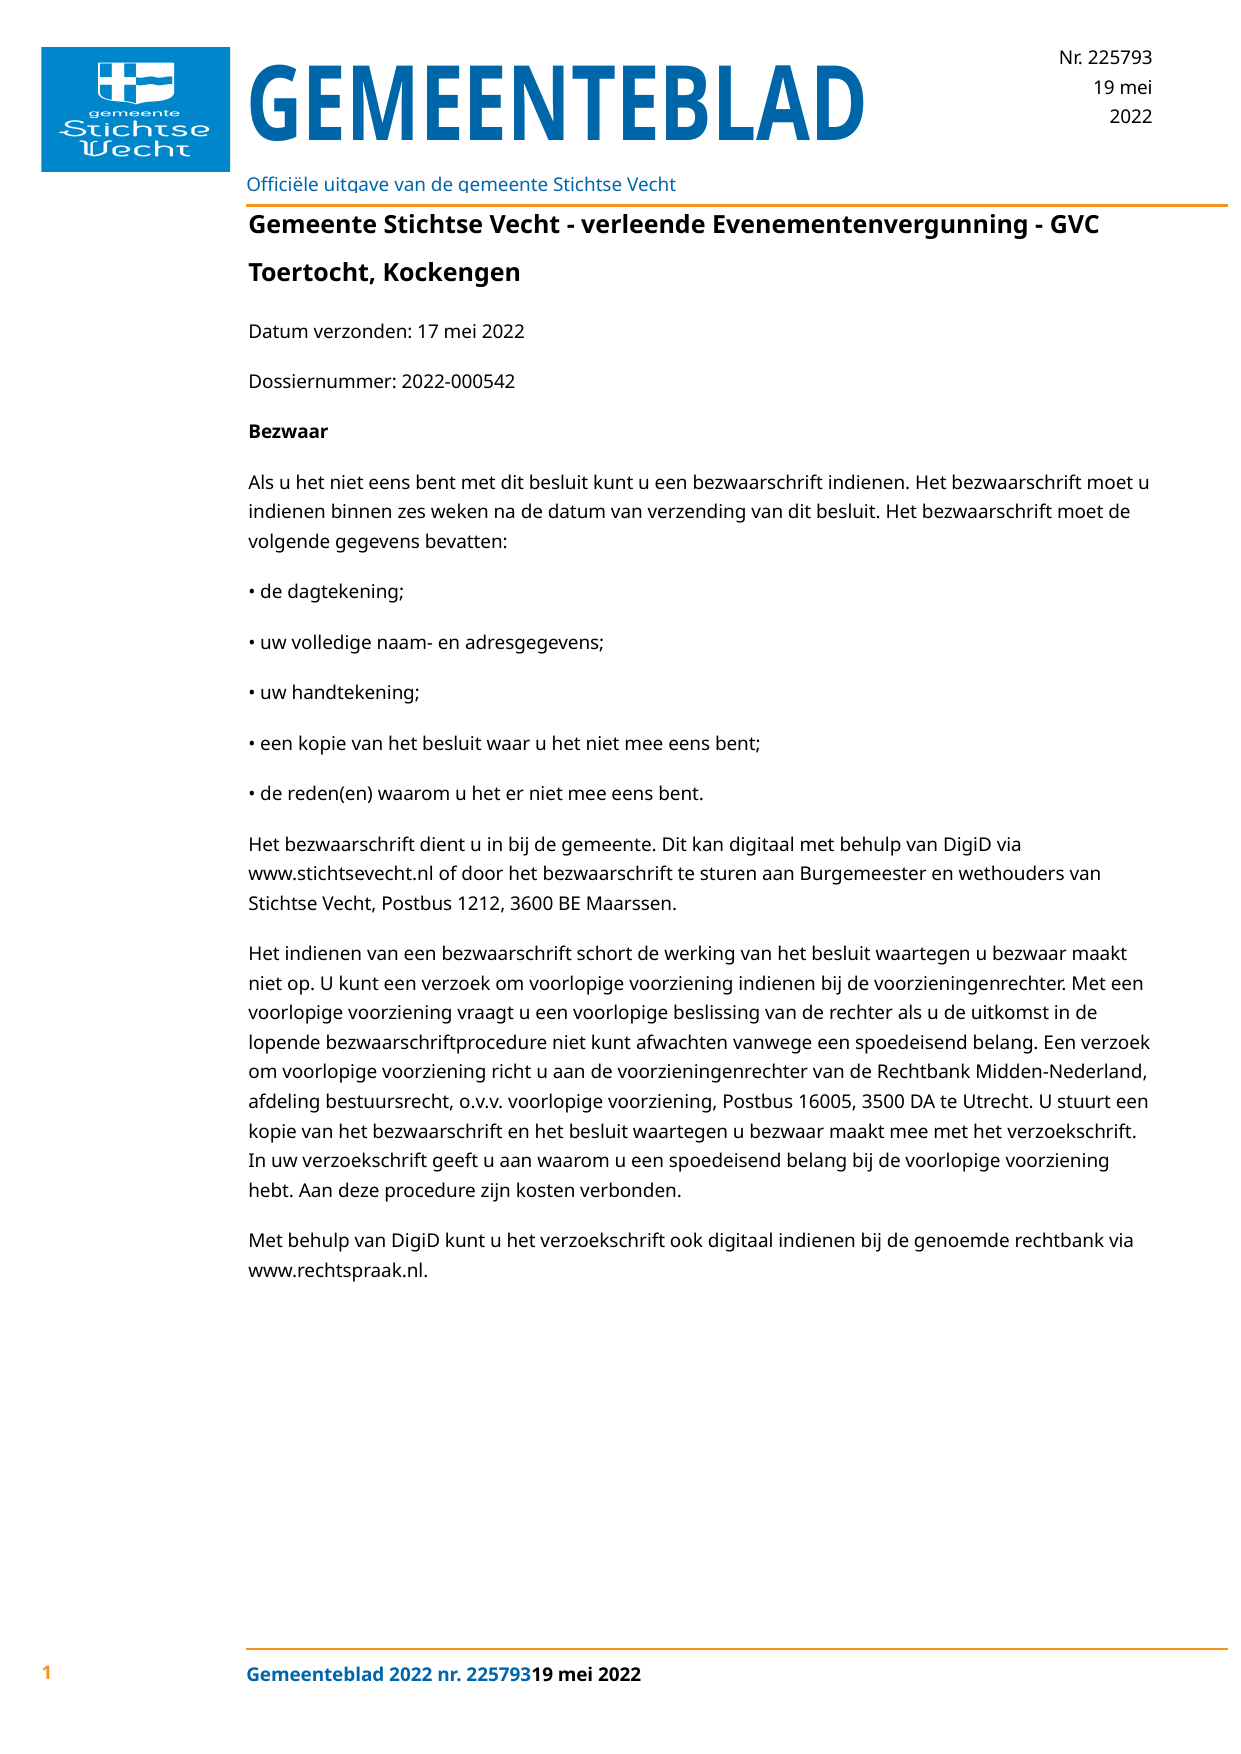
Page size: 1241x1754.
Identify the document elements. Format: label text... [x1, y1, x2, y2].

text Dossiernummer: 2022-000542 [248, 368, 1152, 394]
text • de reden(en) waarom u het er niet mee eens bent. [248, 780, 1152, 806]
text • uw handtekening; [248, 679, 1152, 705]
text • de dagtekening; [248, 579, 1152, 604]
text Gemeente Stichtse Vecht - verleende Evenementenvergunning - GVC Toertocht, Kockengen [248, 207, 1152, 288]
picture [137, 63, 174, 103]
text • uw volledige naam- en adresgegevens; [248, 629, 1152, 655]
text Als u het niet eens bent met dit besluit kunt u een bezwaarschrift indienen. Het bezwaarschrift moet u indienen binnen zes weken na de datum van verzending van dit besluit. Het bezwaarschrift moet de volgende gegevens bevatten: [248, 469, 1152, 554]
text • een kopie van het besluit waar u het niet mee eens bent; [248, 730, 1152, 756]
text Het bezwaarschrift dient u in bij de gemeente. Dit kan digitaal met behulp van DigiD via www.stichtsevecht.nl of door het bezwaarschrift te sturen aan Burgemeester en wethouders van Stichtse Vecht, Postbus 1212, 3600 BE Maarssen. [248, 831, 1152, 916]
text Datum verzonden: 17 mei 2022 [248, 318, 1152, 344]
picture [99, 63, 135, 101]
text Bezwaar [248, 419, 1152, 444]
text Het indienen van een bezwaarschrift schort de werking van het besluit waartegen u bezwaar maakt niet op. U kunt een verzoek om voorlopige voorziening indienen bij de voorzieningenrechter. Met een voorlopige voorziening vraagt u een voorlopige beslissing van de rechter als u de uitkomst in de lopende bezwaarschriftprocedure niet kunt afwachten vanwege een spoedeisend belang. Een verzoek om voorlopige voorziening richt u aan de voorzieningenrechter van de Rechtbank Midden-Nederland, afdeling bestuursrecht, o.v.v. voorlopige voorziening, Postbus 16005, 3500 DA te Utrecht. U stuurt een kopie van het bezwaarschrift en het besluit waartegen u bezwaar maakt mee met het verzoekschrift. In uw verzoekschrift geeft u aan waarom u een spoedeisend belang bij de voorlopige voorziening hebt. Aan deze procedure zijn kosten verbonden. [248, 940, 1152, 1203]
text Met behulp van DigiD kunt u het verzoekschrift ook digitaal indienen bij de genoemde rechtbank via www.rechtspraak.nl. [248, 1227, 1152, 1283]
